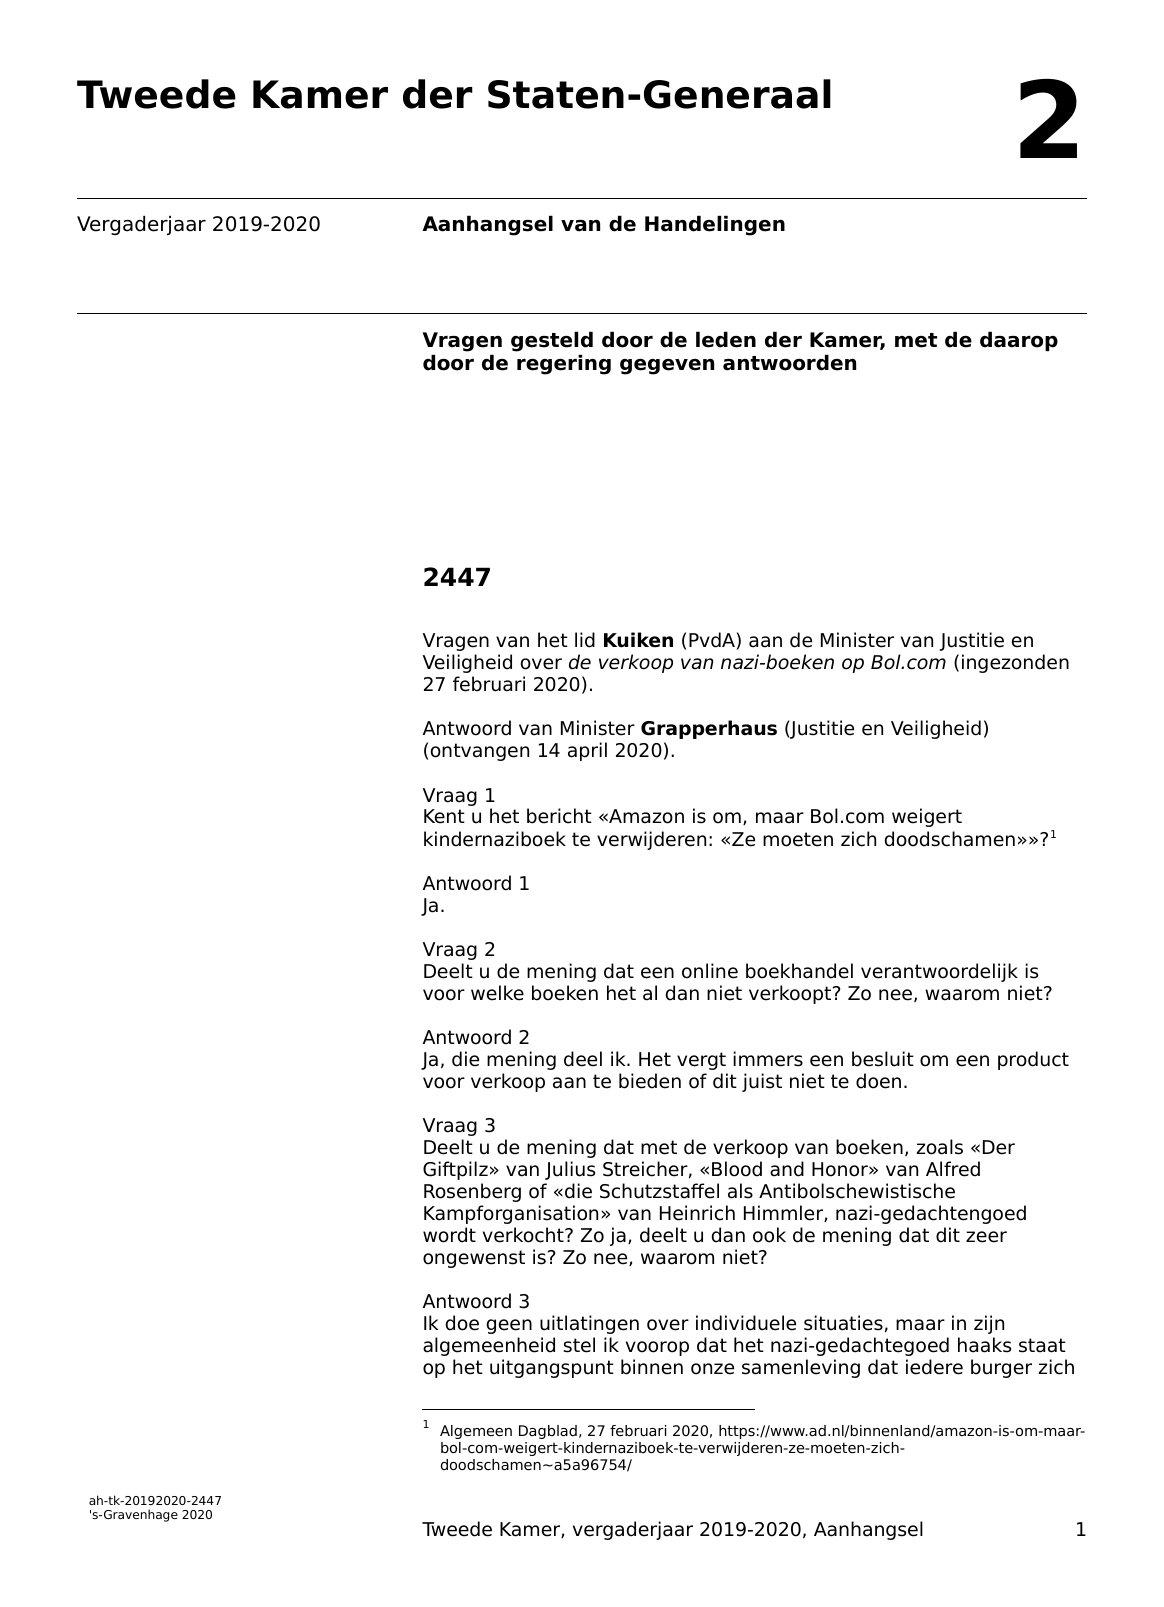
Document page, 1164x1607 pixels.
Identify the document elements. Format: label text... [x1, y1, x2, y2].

table_header Tweede Kamer der Staten-Generaal [77, 59, 886, 198]
text Antwoord 3 [422, 1291, 1087, 1313]
text Antwoord 1 [422, 873, 1087, 894]
table_cell [77, 314, 422, 375]
text Vraag 2 [422, 939, 1087, 961]
text Antwoord 2 [422, 1027, 1087, 1049]
text Ja, die mening deel ik. Het vergt immers een besluit om een product voor verkoop aan te bieden of dit juist niet te doen. [422, 1049, 1087, 1093]
text Deelt u de mening dat een online boekhandel verantwoordelijk is voor welke boeken het al dan niet verkoopt? Zo nee, waarom niet? [422, 961, 1087, 1005]
text 's-Gravenhage 2020 [88, 1508, 323, 1522]
text ah-tk-20192020-2447 [88, 1494, 323, 1508]
table_cell Aanhangsel van de Handelingen [422, 199, 1087, 313]
text 2447 [422, 563, 1087, 592]
text Vraag 3 [422, 1115, 1087, 1137]
table_header 2 [886, 59, 1087, 198]
text Vraag 1 [422, 784, 1087, 806]
text Ja. [422, 894, 1087, 917]
text Algemeen Dagblad, 27 februari 2020, https://www.ad.nl/binnenland/amazon-is-om-maar-bol-com-weigert-kindernaziboek-te-verwijderen-ze-moeten-zich-doodschamen~a5a96754/ [422, 1418, 1087, 1474]
table_cell Vragen gesteld door de leden der Kamer, met de daarop door de regering gegeven antwoorden [422, 314, 1087, 375]
text Antwoord van Minister Grapperhaus (Justitie en Veiligheid) (ontvangen 14 april 2020). [422, 718, 1087, 762]
table_cell Vergaderjaar 2019-2020 [77, 199, 422, 313]
text Kent u het bericht «Amazon is om, maar Bol.com weigert kindernaziboek te verwijderen: «Ze moeten zich doodschamen»»? [422, 806, 1087, 850]
text Ik doe geen uitlatingen over individuele situaties, maar in zijn algemeenheid stel ik voorop dat het nazi-gedachtegoed haaks staat op het uitgangspunt binnen onze samenleving dat iedere burger zich [422, 1313, 1087, 1379]
text Vragen van het lid Kuiken (PvdA) aan de Minister van Justitie en Veiligheid over de verkoop van nazi-boeken op Bol.com (ingezonden 27 februari 2020). [422, 630, 1087, 696]
text Deelt u de mening dat met de verkoop van boeken, zoals «Der Giftpilz» van Julius Streicher, «Blood and Honor» van Alfred Rosenberg of «die Schutzstaffel als Antibolschewistische Kampforganisation» van Heinrich Himmler, nazi-gedachtengoed wordt verkocht? Zo ja, deelt u dan ook de mening dat dit zeer ongewenst is? Zo nee, waarom niet? [422, 1137, 1087, 1269]
